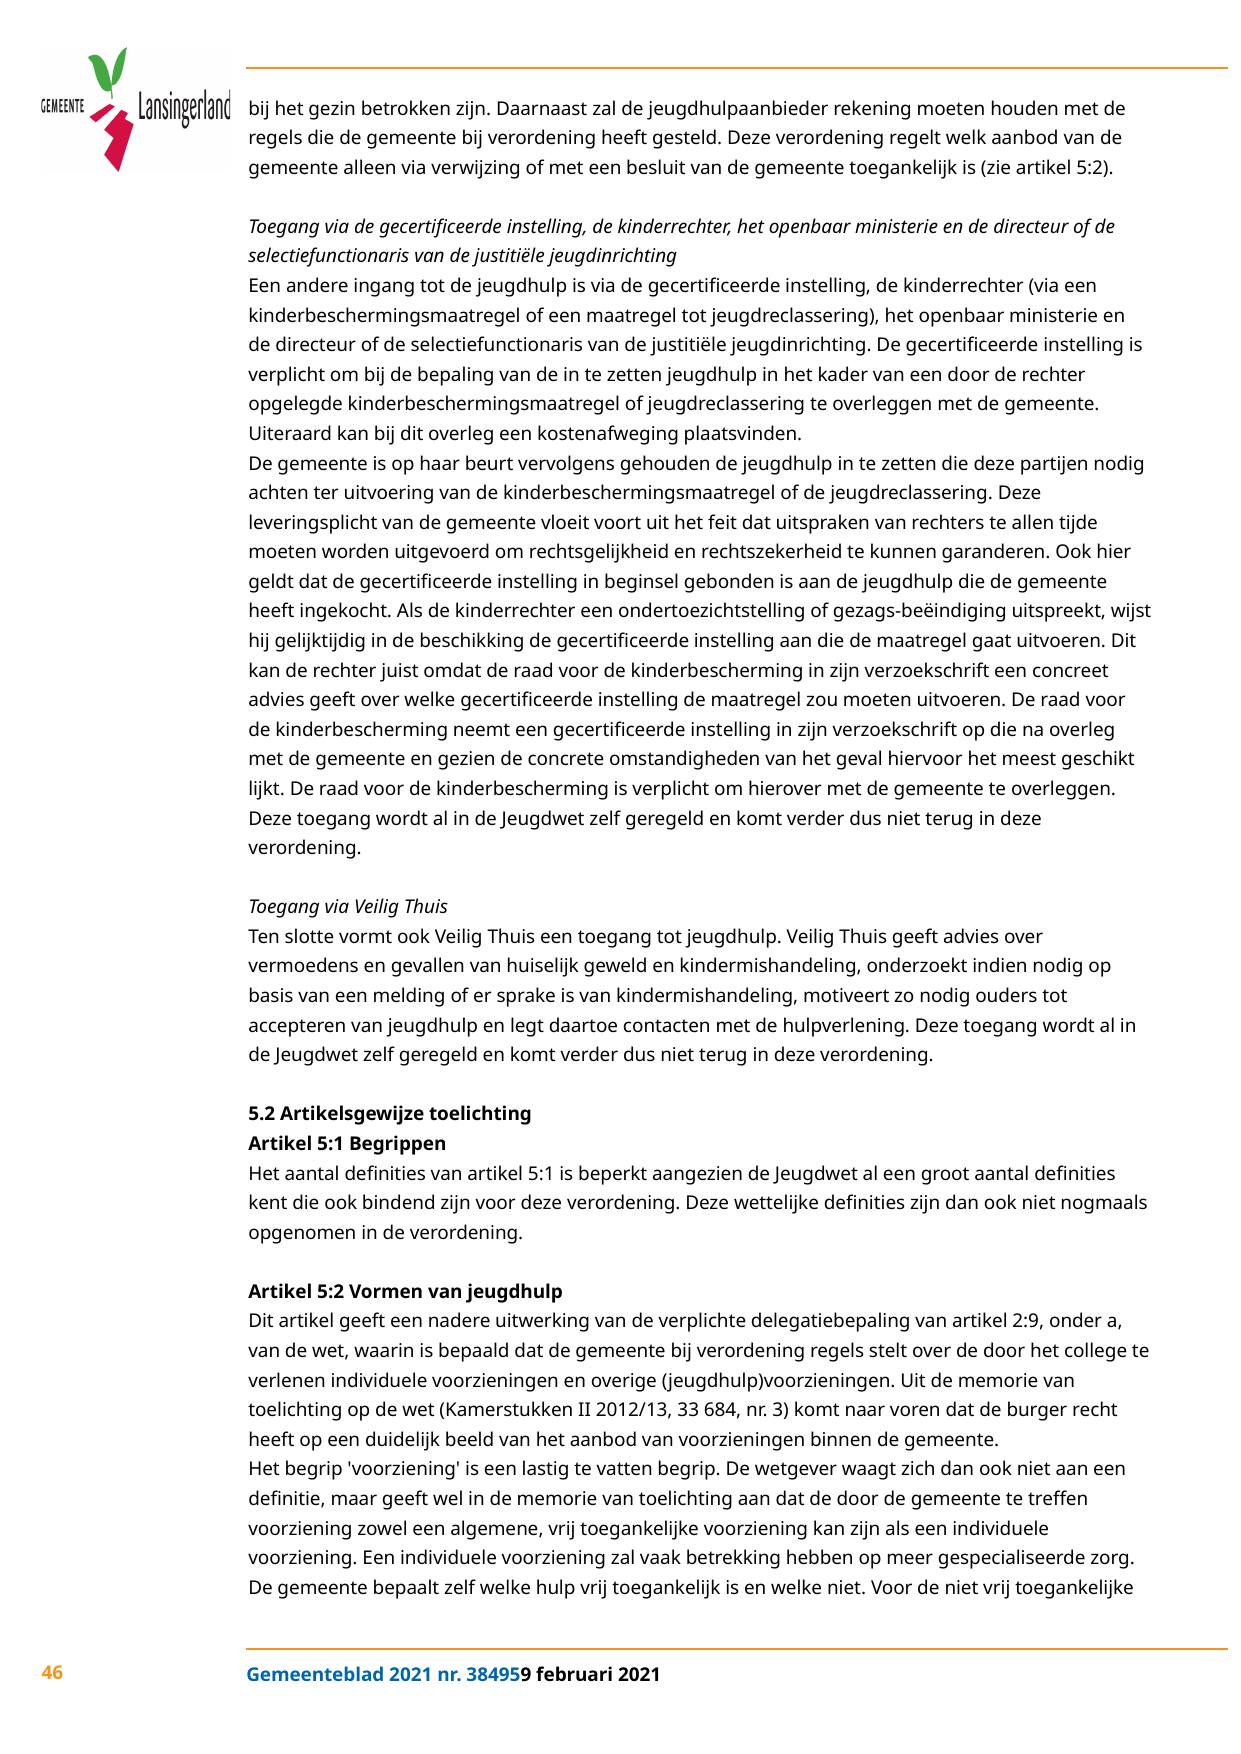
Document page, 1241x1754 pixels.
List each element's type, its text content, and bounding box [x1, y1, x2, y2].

text Een andere ingang tot de jeugdhulp is via de gecertificeerde instelling, de kinderrechter (via een kinderbeschermingsmaatregel of een maatregel tot jeugdreclassering), het openbaar ministerie en de directeur of de selectiefunctionaris van de justitiële jeugdinrichting. De gecertificeerde instelling is verplicht om bij de bepaling van de in te zetten jeugdhulp in het kader van een door de rechter opgelegde kinderbeschermingsmaatregel of jeugdreclassering te overleggen met de gemeente. Uiteraard kan bij dit overleg een kostenafweging plaatsvinden. [248, 272, 1152, 446]
picture [41, 47, 231, 172]
text Ten slotte vormt ook Veilig Thuis een toegang tot jeugdhulp. Veilig Thuis geeft advies over vermoedens en gevallen van huiselijk geweld en kindermishandeling, onderzoekt indien nodig op basis van een melding of er sprake is van kindermishandeling, motiveert zo nodig ouders tot accepteren van jeugdhulp en legt daartoe contacten met de hulpverlening. Deze toegang wordt al in de Jeugdwet zelf geregeld en komt verder dus niet terug in deze verordening. [248, 923, 1152, 1067]
text Toegang via de gecertificeerde instelling, de kinderrechter, het openbaar ministerie en de directeur of de selectiefunctionaris van de justitiële jeugdinrichting [248, 213, 1152, 268]
text Toegang via Veilig Thuis [248, 893, 1152, 919]
text De gemeente is op haar beurt vervolgens gehouden de jeugdhulp in te zetten die deze partijen nodig achten ter uitvoering van de kinderbeschermingsmaatregel of de jeugdreclassering. Deze leveringsplicht van de gemeente vloeit voort uit het feit dat uitspraken van rechters te allen tijde moeten worden uitgevoerd om rechtsgelijkheid en rechtszekerheid te kunnen garanderen. Ook hier geldt dat de gecertificeerde instelling in beginsel gebonden is aan de jeugdhulp die de gemeente heeft ingekocht. Als de kinderrechter een ondertoezichtstelling of gezags-beëindiging uitspreekt, wijst hij gelijktijdig in de beschikking de gecertificeerde instelling aan die de maatregel gaat uitvoeren. Dit kan de rechter juist omdat de raad voor de kinderbescherming in zijn verzoekschrift een concreet advies geeft over welke gecertificeerde instelling de maatregel zou moeten uitvoeren. De raad voor de kinderbescherming neemt een gecertificeerde instelling in zijn verzoekschrift op die na overleg met de gemeente en gezien de concrete omstandigheden van het geval hiervoor het meest geschikt lijkt. De raad voor de kinderbescherming is verplicht om hierover met de gemeente te overleggen. Deze toegang wordt al in de Jeugdwet zelf geregeld en komt verder dus niet terug in deze verordening. [248, 450, 1152, 860]
text Artikel 5:1 Begrippen [248, 1130, 1152, 1156]
text 5.2 Artikelsgewijze toelichting [248, 1101, 1152, 1126]
text Dit artikel geeft een nadere uitwerking van de verplichte delegatiebepaling van artikel 2:9, onder a, van de wet, waarin is bepaald dat de gemeente bij verordening regels stelt over de door het college te verlenen individuele voorzieningen en overige (jeugdhulp)voorzieningen. Uit de memorie van toelichting op de wet (Kamerstukken II 2012/13, 33 684, nr. 3) komt naar voren dat de burger recht heeft op een duidelijk beeld van het aanbod van voorzieningen binnen de gemeente. [248, 1308, 1152, 1452]
text Het aantal definities van artikel 5:1 is beperkt aangezien de Jeugdwet al een groot aantal definities kent die ook bindend zijn voor deze verordening. Deze wettelijke definities zijn dan ook niet nogmaals opgenomen in de verordening. [248, 1160, 1152, 1245]
text Het begrip 'voorziening' is een lastig te vatten begrip. De wetgever waagt zich dan ook niet aan een definitie, maar geeft wel in de memorie van toelichting aan dat de door de gemeente te treffen voorziening zowel een algemene, vrij toegankelijke voorziening kan zijn als een individuele voorziening. Een individuele voorziening zal vaak betrekking hebben op meer gespecialiseerde zorg. De gemeente bepaalt zelf welke hulp vrij toegankelijk is en welke niet. Voor de niet vrij toegankelijke [248, 1456, 1152, 1600]
text Artikel 5:2 Vormen van jeugdhulp [248, 1278, 1152, 1304]
text bij het gezin betrokken zijn. Daarnaast zal de jeugdhulpaanbieder rekening moeten houden met de regels die de gemeente bij verordening heeft gesteld. Deze verordening regelt welk aanbod van de gemeente alleen via verwijzing of met een besluit van de gemeente toegankelijk is (zie artikel 5:2). [248, 95, 1152, 180]
